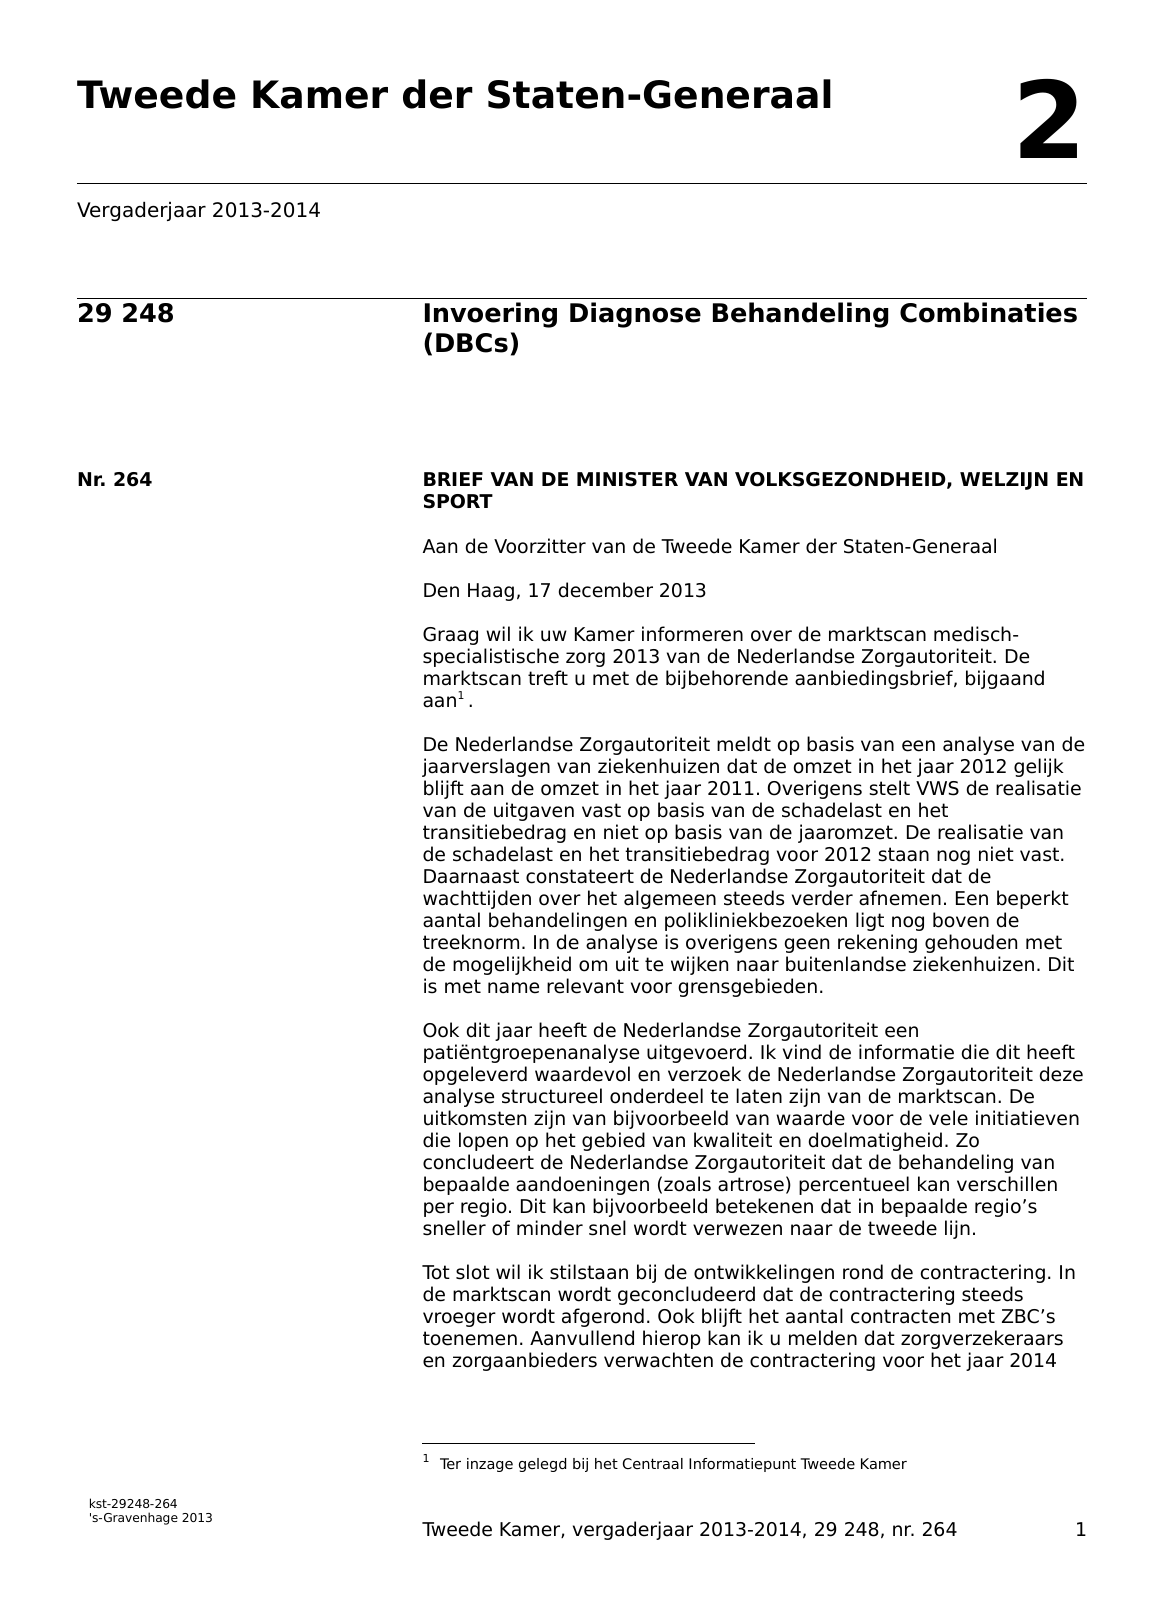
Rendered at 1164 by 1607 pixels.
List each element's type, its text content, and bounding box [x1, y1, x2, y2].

text Aan de Voorzitter van de Tweede Kamer der Staten-Generaal [422, 536, 1087, 557]
text Den Haag, 17 december 2013 [422, 580, 1087, 602]
table_header 2 [886, 59, 1087, 183]
text Ter inzage gelegd bij het Centraal Informatiepunt Tweede Kamer [422, 1452, 1087, 1474]
text Graag wil ik uw Kamer informeren over de marktscan medisch-specialistische zorg 2013 van de Nederlandse Zorgautoriteit. De marktscan treft u met de bijbehorende aanbiedingsbrief, bijgaand aan. [422, 624, 1087, 712]
text kst-29248-264 [88, 1497, 323, 1511]
table_header Tweede Kamer der Staten-Generaal [77, 59, 886, 183]
text De Nederlandse Zorgautoriteit meldt op basis van een analyse van de jaarverslagen van ziekenhuizen dat de omzet in het jaar 2012 gelijk blijft aan de omzet in het jaar 2011. Overigens stelt VWS de realisatie van de uitgaven vast op basis van de schadelast en het transitiebedrag en niet op basis van de jaaromzet. De realisatie van de schadelast en het transitiebedrag voor 2012 staan nog niet vast. Daarnaast constateert de Nederlandse Zorgautoriteit dat de wachttijden over het algemeen steeds verder afnemen. Een beperkt aantal behandelingen en polikliniekbezoeken ligt nog boven de treeknorm. In de analyse is overigens geen rekening gehouden met de mogelijkheid om uit te wijken naar buitenlandse ziekenhuizen. Dit is met name relevant voor grensgebieden. [422, 734, 1087, 998]
text 's-Gravenhage 2013 [88, 1511, 323, 1525]
subtitle 29 248 Invoering Diagnose Behandeling Combinaties (DBCs) [77, 299, 1087, 358]
subtitle Nr. 264 BRIEF VAN DE MINISTER VAN VOLKSGEZONDHEID, WELZIJN EN SPORT [77, 469, 1087, 513]
table_cell Vergaderjaar 2013-2014 [77, 184, 1087, 298]
text Tot slot wil ik stilstaan bij de ontwikkelingen rond de contractering. In de marktscan wordt geconcludeerd dat de contractering steeds vroeger wordt afgerond. Ook blijft het aantal contracten met ZBC’s toenemen. Aanvullend hierop kan ik u melden dat zorgverzekeraars en zorgaanbieders verwachten de contractering voor het jaar 2014 [422, 1262, 1087, 1372]
text Ook dit jaar heeft de Nederlandse Zorgautoriteit een patiëntgroepenanalyse uitgevoerd. Ik vind de informatie die dit heeft opgeleverd waardevol en verzoek de Nederlandse Zorgautoriteit deze analyse structureel onderdeel te laten zijn van de marktscan. De uitkomsten zijn van bijvoorbeeld van waarde voor de vele initiatieven die lopen op het gebied van kwaliteit en doelmatigheid. Zo concludeert de Nederlandse Zorgautoriteit dat de behandeling van bepaalde aandoeningen (zoals artrose) percentueel kan verschillen per regio. Dit kan bijvoorbeeld betekenen dat in bepaalde regio’s sneller of minder snel wordt verwezen naar de tweede lijn. [422, 1020, 1087, 1240]
